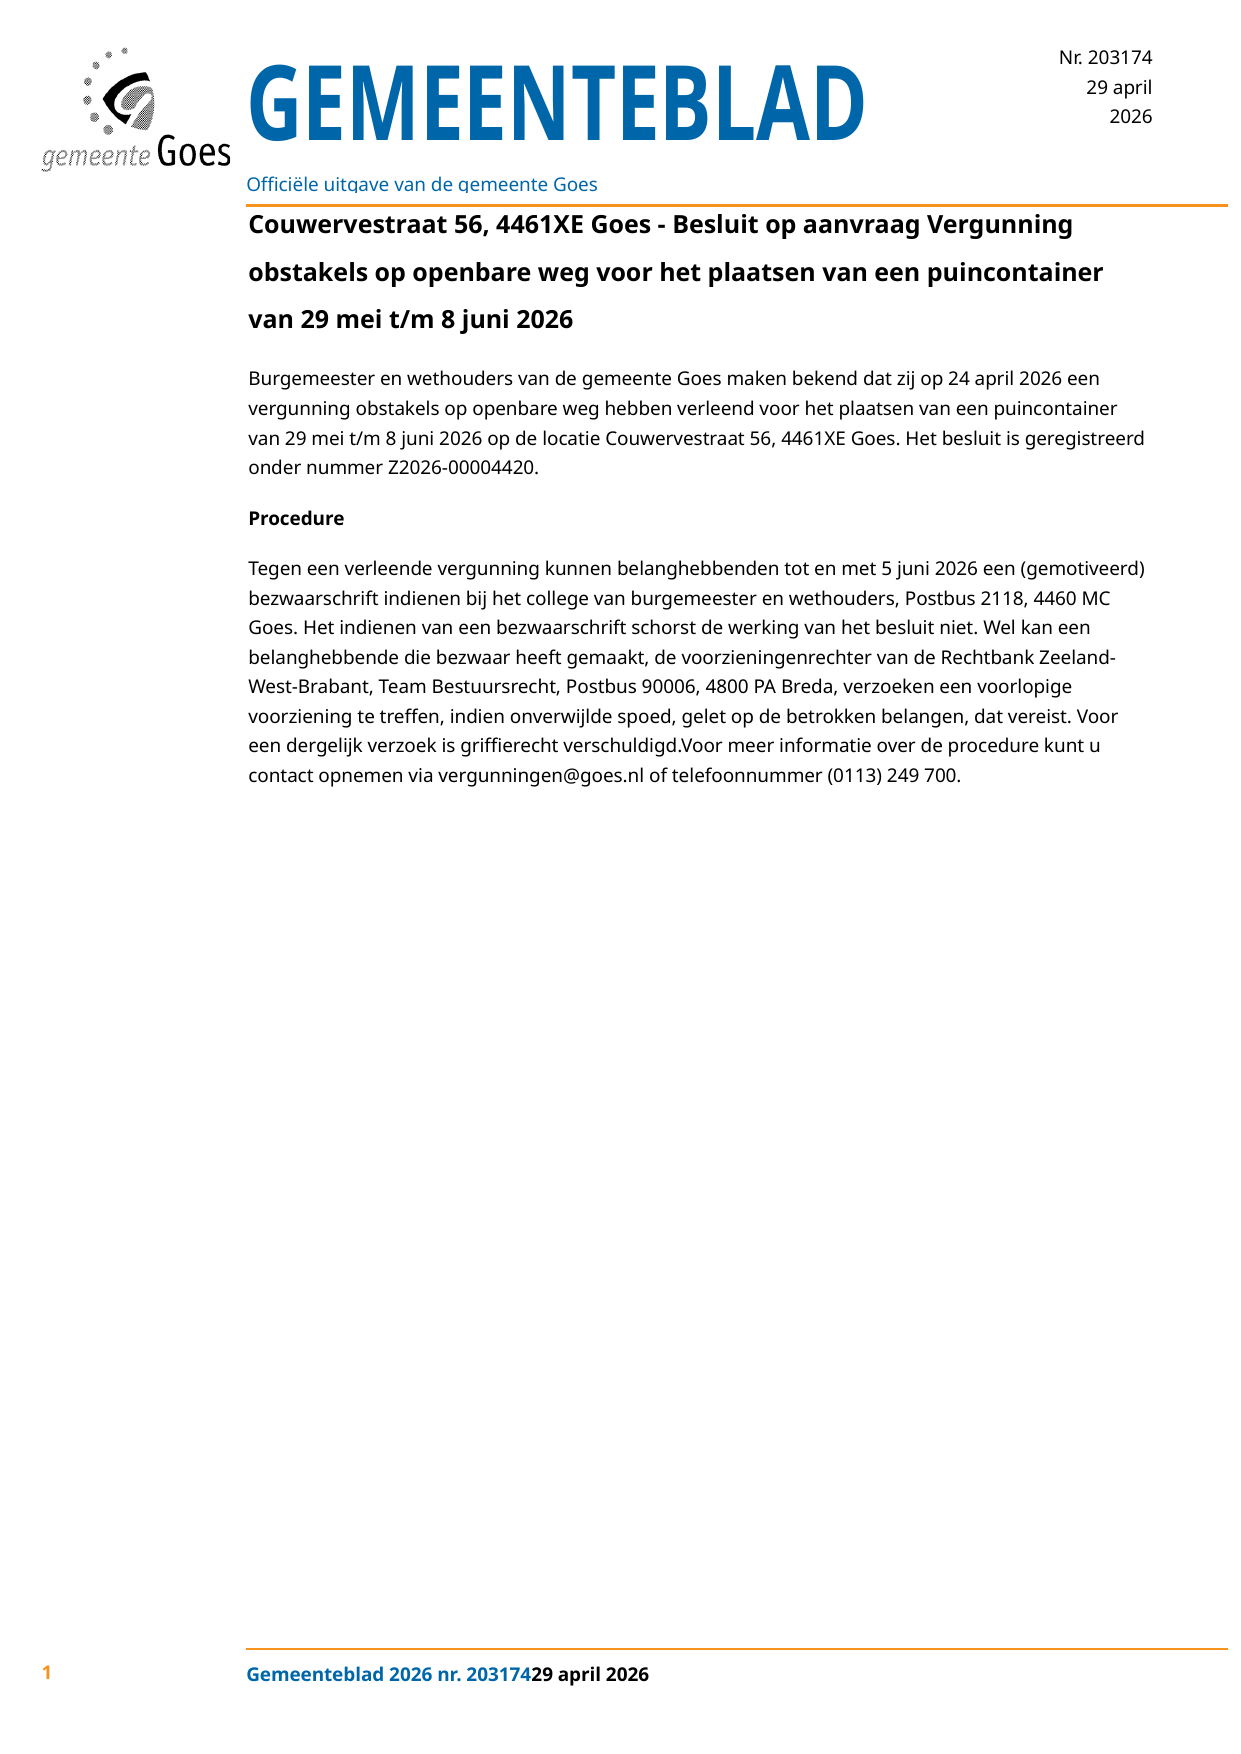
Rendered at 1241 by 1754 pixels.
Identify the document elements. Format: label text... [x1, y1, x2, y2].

text Tegen een verleende vergunning kunnen belanghebbenden tot en met 5 juni 2026 een (gemotiveerd) bezwaarschrift indienen bij het college van burgemeester en wethouders, Postbus 2118, 4460 MC Goes. Het indienen van een bezwaarschrift schorst de werking van het besluit niet. Wel kan een belanghebbende die bezwaar heeft gemaakt, de voorzieningenrechter van de Rechtbank Zeeland-West-Brabant, Team Bestuursrecht, Postbus 90006, 4800 PA Breda, verzoeken een voorlopige voorziening te treffen, indien onverwijlde spoed, gelet op de betrokken belangen, dat vereist. Voor een dergelijk verzoek is griffierecht verschuldigd.Voor meer informatie over de procedure kunt u contact opnemen via vergunningen@goes.nl of telefoonnummer (0113) 249 700. [248, 555, 1152, 788]
text Couwervestraat 56, 4461XE Goes - Besluit op aanvraag Vergunning obstakels op openbare weg voor het plaatsen van een puincontainer van 29 mei t/m 8 juni 2026 [248, 207, 1152, 336]
text Burgemeester en wethouders van de gemeente Goes maken bekend dat zij op 24 april 2026 een vergunning obstakels op openbare weg hebben verleend voor het plaatsen van een puincontainer van 29 mei t/m 8 juni 2026 op de locatie Couwervestraat 56, 4461XE Goes. Het besluit is geregistreerd onder nummer Z2026-00004420. [248, 366, 1152, 480]
text Procedure [248, 505, 1152, 530]
picture [41, 47, 231, 172]
